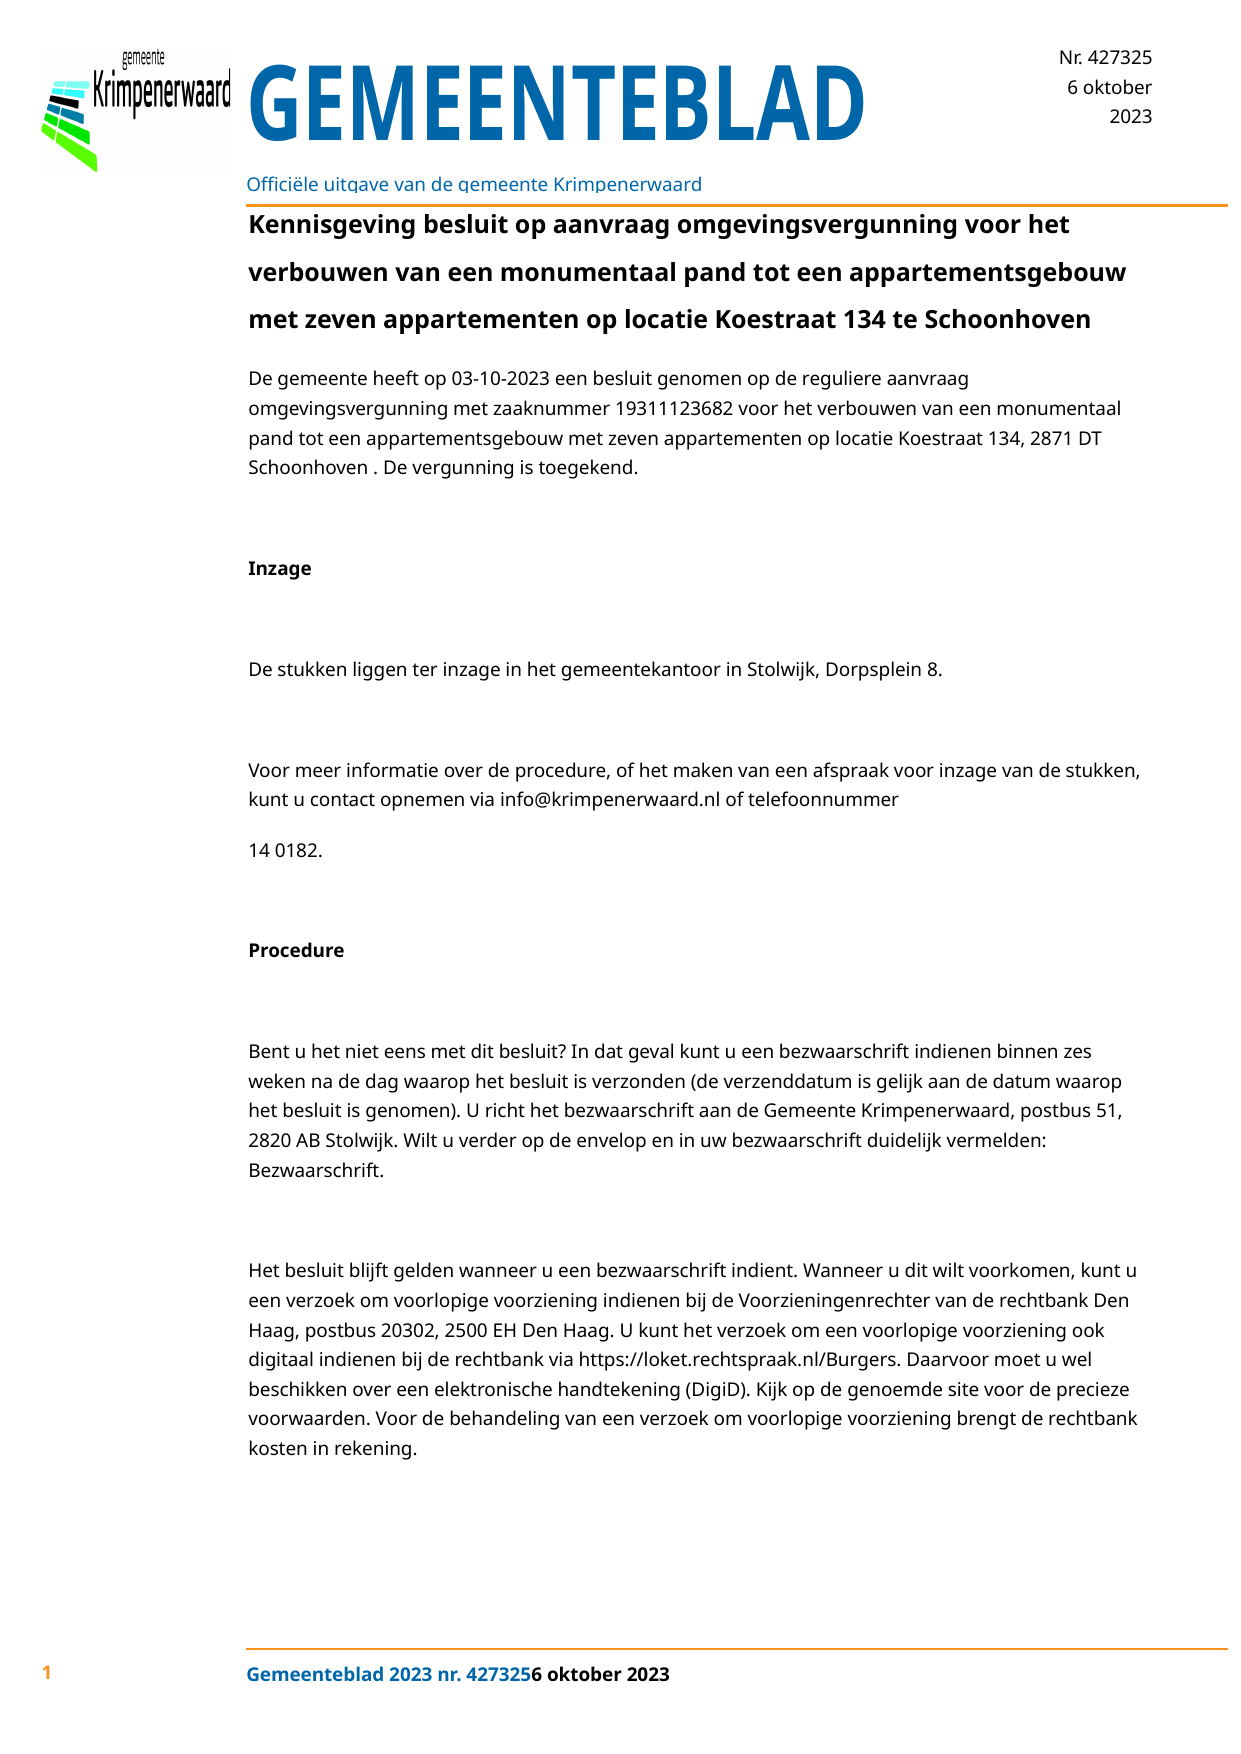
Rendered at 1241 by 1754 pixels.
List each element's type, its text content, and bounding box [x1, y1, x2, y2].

text De gemeente heeft op 03-10-2023 een besluit genomen op de reguliere aanvraag omgevingsvergunning met zaaknummer 19311123682 voor het verbouwen van een monumentaal pand tot een appartementsgebouw met zeven appartementen op locatie Koestraat 134, 2871 DT Schoonhoven . De vergunning is toegekend. [248, 366, 1152, 480]
text Kennisgeving besluit op aanvraag omgevingsvergunning voor het verbouwen van een monumentaal pand tot een appartementsgebouw met zeven appartementen op locatie Koestraat 134 te Schoonhoven [248, 207, 1152, 336]
text Bent u het niet eens met dit besluit? In dat geval kunt u een bezwaarschrift indienen binnen zes weken na de dag waarop het besluit is verzonden (de verzenddatum is gelijk aan de datum waarop het besluit is genomen). U richt het bezwaarschrift aan de Gemeente Krimpenerwaard, postbus 51, 2820 AB Stolwijk. Wilt u verder op de envelop en in uw bezwaarschrift duidelijk vermelden: Bezwaarschrift. [248, 1038, 1152, 1182]
text De stukken liggen ter inzage in het gemeentekantoor in Stolwijk, Dorpsplein 8. [248, 656, 1152, 682]
text 14 0182. [248, 837, 1152, 862]
text Het besluit blijft gelden wanneer u een bezwaarschrift indient. Wanneer u dit wilt voorkomen, kunt u een verzoek om voorlopige voorziening indienen bij de Voorzieningenrechter van de rechtbank Den Haag, postbus 20302, 2500 EH Den Haag. U kunt het verzoek om een voorlopige voorziening ook digitaal indienen bij de rechtbank via https://loket.rechtspraak.nl/Burgers. Daarvoor moet u wel beschikken over een elektronische handtekening (DigiD). Kijk op de genoemde site voor de precieze voorwaarden. Voor de behandeling van een verzoek om voorlopige voorziening brengt de rechtbank kosten in rekening. [248, 1258, 1152, 1461]
picture [41, 47, 231, 172]
text Voor meer informatie over de procedure, of het maken van een afspraak voor inzage van de stukken, kunt u contact opnemen via info@krimpenerwaard.nl of telefoonnummer [248, 757, 1152, 812]
text Inzage [248, 555, 1152, 581]
text Procedure [248, 938, 1152, 963]
